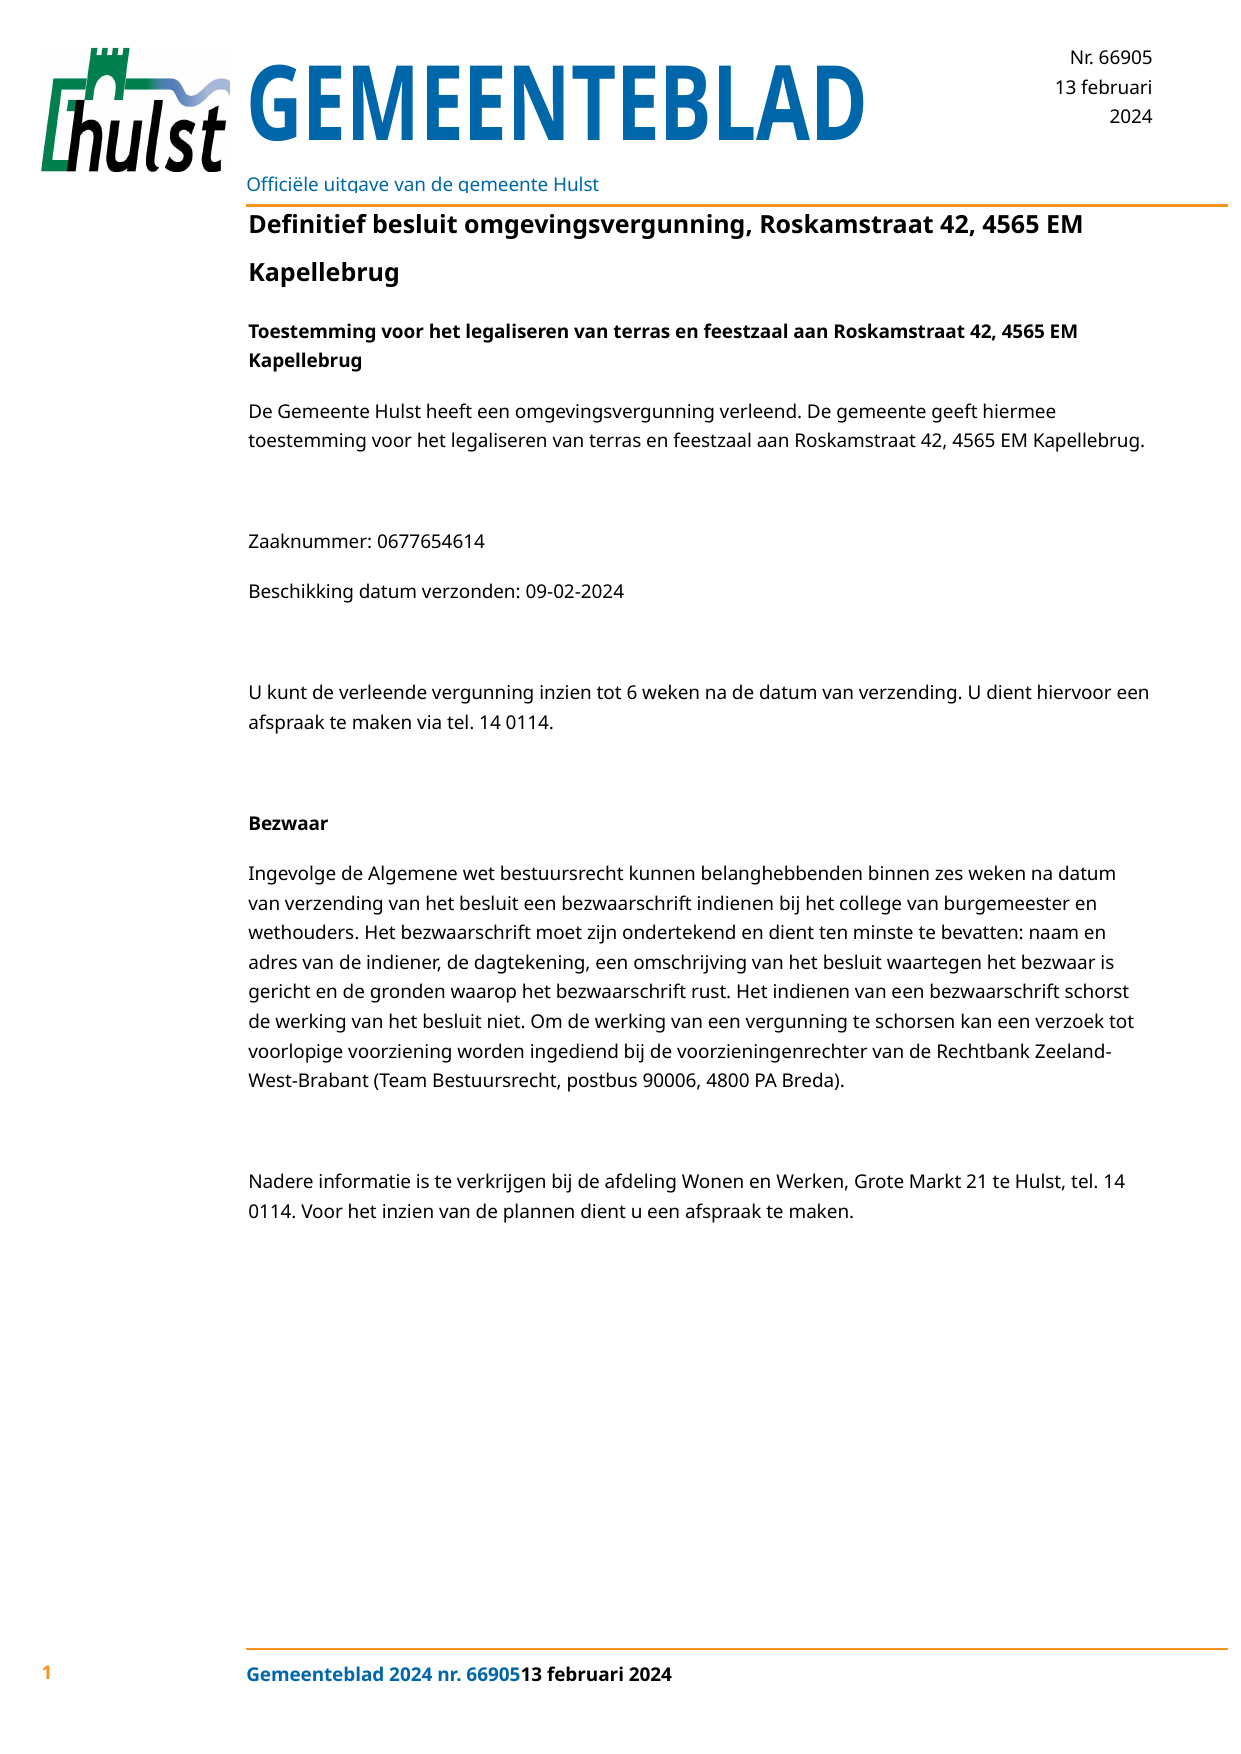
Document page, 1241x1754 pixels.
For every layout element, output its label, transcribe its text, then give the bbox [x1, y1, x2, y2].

text U kunt de verleende vergunning inzien tot 6 weken na de datum van verzending. U dient hiervoor een afspraak te maken via tel. 14 0114. [248, 679, 1152, 735]
text Definitief besluit omgevingsvergunning, Roskamstraat 42, 4565 EM Kapellebrug [248, 207, 1152, 288]
text Toestemming voor het legaliseren van terras en feestzaal aan Roskamstraat 42, 4565 EM Kapellebrug [248, 318, 1152, 373]
text Beschikking datum verzonden: 09-02-2024 [248, 579, 1152, 604]
text De Gemeente Hulst heeft een omgevingsvergunning verleend. De gemeente geeft hiermee toestemming voor het legaliseren van terras en feestzaal aan Roskamstraat 42, 4565 EM Kapellebrug. [248, 398, 1152, 453]
text Nadere informatie is te verkrijgen bij de afdeling Wonen en Werken, Grote Markt 21 te Hulst, tel. 14 0114. Voor het inzien van de plannen dient u een afspraak te maken. [248, 1168, 1152, 1224]
text Ingevolge de Algemene wet bestuursrecht kunnen belanghebbenden binnen zes weken na datum van verzending van het besluit een bezwaarschrift indienen bij het college van burgemeester en wethouders. Het bezwaarschrift moet zijn ondertekend en dient ten minste te bevatten: naam en adres van de indiener, de dagtekening, een omschrijving van het besluit waartegen het bezwaar is gericht en de gronden waarop het bezwaarschrift rust. Het indienen van een bezwaarschrift schorst de werking van het besluit niet. Om de werking van een vergunning te schorsen kan een verzoek tot voorlopige voorziening worden ingediend bij de voorzieningenrechter van de Rechtbank Zeeland-West-Brabant (Team Bestuursrecht, postbus 90006, 4800 PA Breda). [248, 860, 1152, 1093]
picture [41, 47, 231, 172]
text Bezwaar [248, 810, 1152, 836]
text Zaaknummer: 0677654614 [248, 528, 1152, 554]
